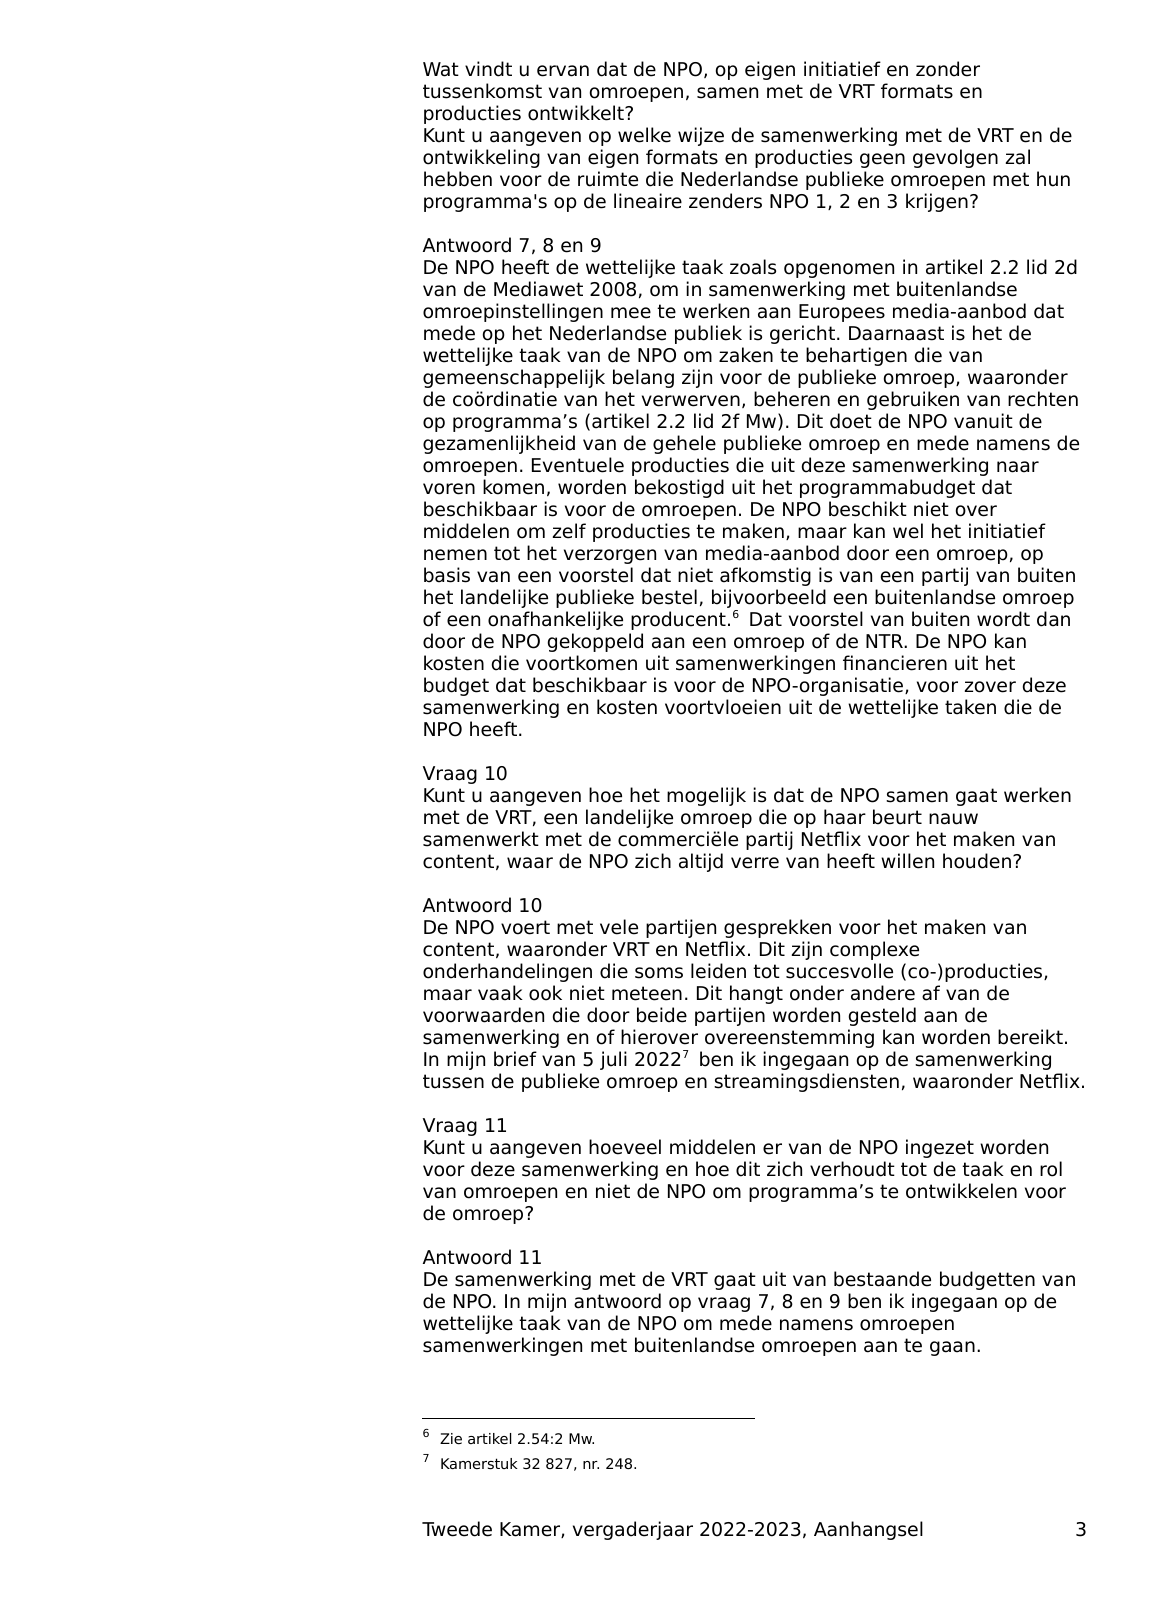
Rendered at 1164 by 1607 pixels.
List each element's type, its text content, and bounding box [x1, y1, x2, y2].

text Antwoord 11 [422, 1247, 1087, 1269]
text De samenwerking met de VRT gaat uit van bestaande budgetten van de NPO. In mijn antwoord op vraag 7, 8 en 9 ben ik ingegaan op de wettelijke taak van de NPO om mede namens omroepen samenwerkingen met buitenlandse omroepen aan te gaan. [422, 1269, 1087, 1357]
text Antwoord 10 [422, 895, 1087, 917]
text Antwoord 7, 8 en 9 [422, 235, 1087, 257]
text Vraag 11 [422, 1115, 1087, 1137]
text Zie artikel 2.54:2 Mw. [422, 1427, 1087, 1449]
text Vraag 10 [422, 763, 1087, 785]
text Kamerstuk 32 827, nr. 248. [422, 1452, 1087, 1474]
text Kunt u aangeven hoeveel middelen er van de NPO ingezet worden voor deze samenwerking en hoe dit zich verhoudt tot de taak en rol van omroepen en niet de NPO om programma’s te ontwikkelen voor de omroep? [422, 1137, 1087, 1225]
text De NPO voert met vele partijen gesprekken voor het maken van content, waaronder VRT en Netflix. Dit zijn complexe onderhandelingen die soms leiden tot succesvolle (co-)producties, maar vaak ook niet meteen. Dit hangt onder andere af van de voorwaarden die door beide partijen worden gesteld aan de samenwerking en of hierover overeenstemming kan worden bereikt. In mijn brief van 5 juli 2022 ben ik ingegaan op de samenwerking tussen de publieke omroep en streamingsdiensten, waaronder Netflix. [422, 917, 1087, 1093]
text De NPO heeft de wettelijke taak zoals opgenomen in artikel 2.2 lid 2d van de Mediawet 2008, om in samenwerking met buitenlandse omroepinstellingen mee te werken aan Europees media-aanbod dat mede op het Nederlandse publiek is gericht. Daarnaast is het de wettelijke taak van de NPO om zaken te behartigen die van gemeenschappelijk belang zijn voor de publieke omroep, waaronder de coördinatie van het verwerven, beheren en gebruiken van rechten op programma’s (artikel 2.2 lid 2f Mw). Dit doet de NPO vanuit de gezamenlijkheid van de gehele publieke omroep en mede namens de omroepen. Eventuele producties die uit deze samenwerking naar voren komen, worden bekostigd uit het programmabudget dat beschikbaar is voor de omroepen. De NPO beschikt niet over middelen om zelf producties te maken, maar kan wel het initiatief nemen tot het verzorgen van media-aanbod door een omroep, op basis van een voorstel dat niet afkomstig is van een partij van buiten het landelijke publieke bestel, bijvoorbeeld een buitenlandse omroep of een onafhankelijke producent. Dat voorstel van buiten wordt dan door de NPO gekoppeld aan een omroep of de NTR. De NPO kan kosten die voortkomen uit samenwerkingen financieren uit het budget dat beschikbaar is voor de NPO-organisatie, voor zover deze samenwerking en kosten voortvloeien uit de wettelijke taken die de NPO heeft. [422, 257, 1087, 741]
text Wat vindt u ervan dat de NPO, op eigen initiatief en zonder tussenkomst van omroepen, samen met de VRT formats en producties ontwikkelt? [422, 59, 1087, 125]
text Kunt u aangeven op welke wijze de samenwerking met de VRT en de ontwikkeling van eigen formats en producties geen gevolgen zal hebben voor de ruimte die Nederlandse publieke omroepen met hun programma's op de lineaire zenders NPO 1, 2 en 3 krijgen? [422, 125, 1087, 213]
text Kunt u aangeven hoe het mogelijk is dat de NPO samen gaat werken met de VRT, een landelijke omroep die op haar beurt nauw samenwerkt met de commerciële partij Netflix voor het maken van content, waar de NPO zich altijd verre van heeft willen houden? [422, 785, 1087, 873]
